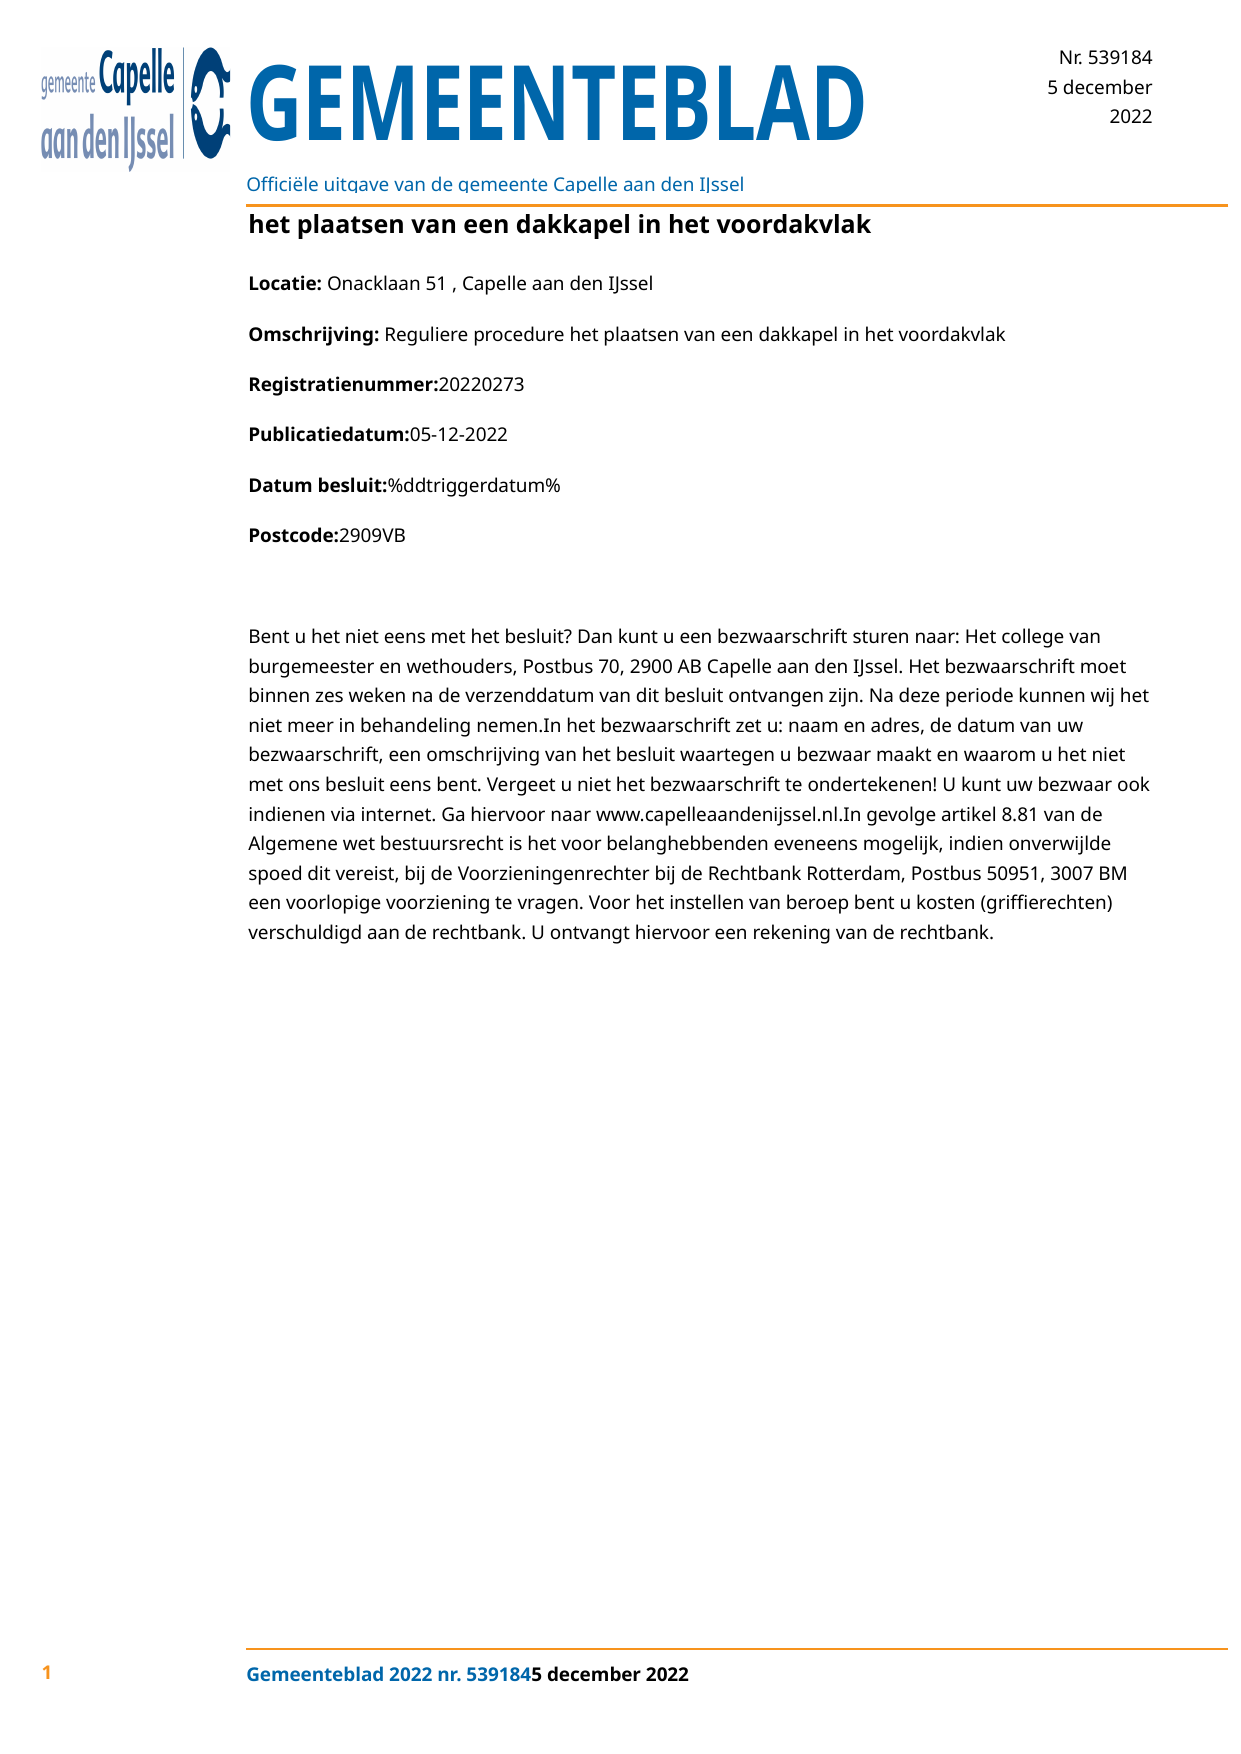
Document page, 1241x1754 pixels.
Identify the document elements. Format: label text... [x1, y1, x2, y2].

text Postcode:2909VB [248, 522, 1152, 548]
text Datum besluit:%ddtriggerdatum% [248, 472, 1152, 498]
picture [41, 47, 231, 172]
text Registratienummer:20220273 [248, 371, 1152, 397]
text Publicatiedatum:05-12-2022 [248, 422, 1152, 447]
text Locatie: Onacklaan 51 , Capelle aan den IJssel [248, 270, 1152, 296]
text het plaatsen van een dakkapel in het voordakvlak [248, 207, 1152, 241]
text Omschrijving: Reguliere procedure het plaatsen van een dakkapel in het voordakvlak [248, 321, 1152, 346]
text Bent u het niet eens met het besluit? Dan kunt u een bezwaarschrift sturen naar: Het college van burgemeester en wethouders, Postbus 70, 2900 AB Capelle aan den IJssel. Het bezwaarschrift moet binnen zes weken na de verzenddatum van dit besluit ontvangen zijn. Na deze periode kunnen wij het niet meer in behandeling nemen.In het bezwaarschrift zet u: naam en adres, de datum van uw bezwaarschrift, een omschrijving van het besluit waartegen u bezwaar maakt en waarom u het niet met ons besluit eens bent. Vergeet u niet het bezwaarschrift te ondertekenen! U kunt uw bezwaar ook indienen via internet. Ga hiervoor naar www.capelleaandenijssel.nl.In gevolge artikel 8.81 van de Algemene wet bestuursrecht is het voor belanghebbenden eveneens mogelijk, indien onverwijlde spoed dit vereist, bij de Voorzieningenrechter bij de Rechtbank Rotterdam, Postbus 50951, 3007 BM een voorlopige voorziening te vragen. Voor het instellen van beroep bent u kosten (griffierechten) verschuldigd aan de rechtbank. U ontvangt hiervoor een rekening van de rechtbank. [248, 623, 1152, 945]
